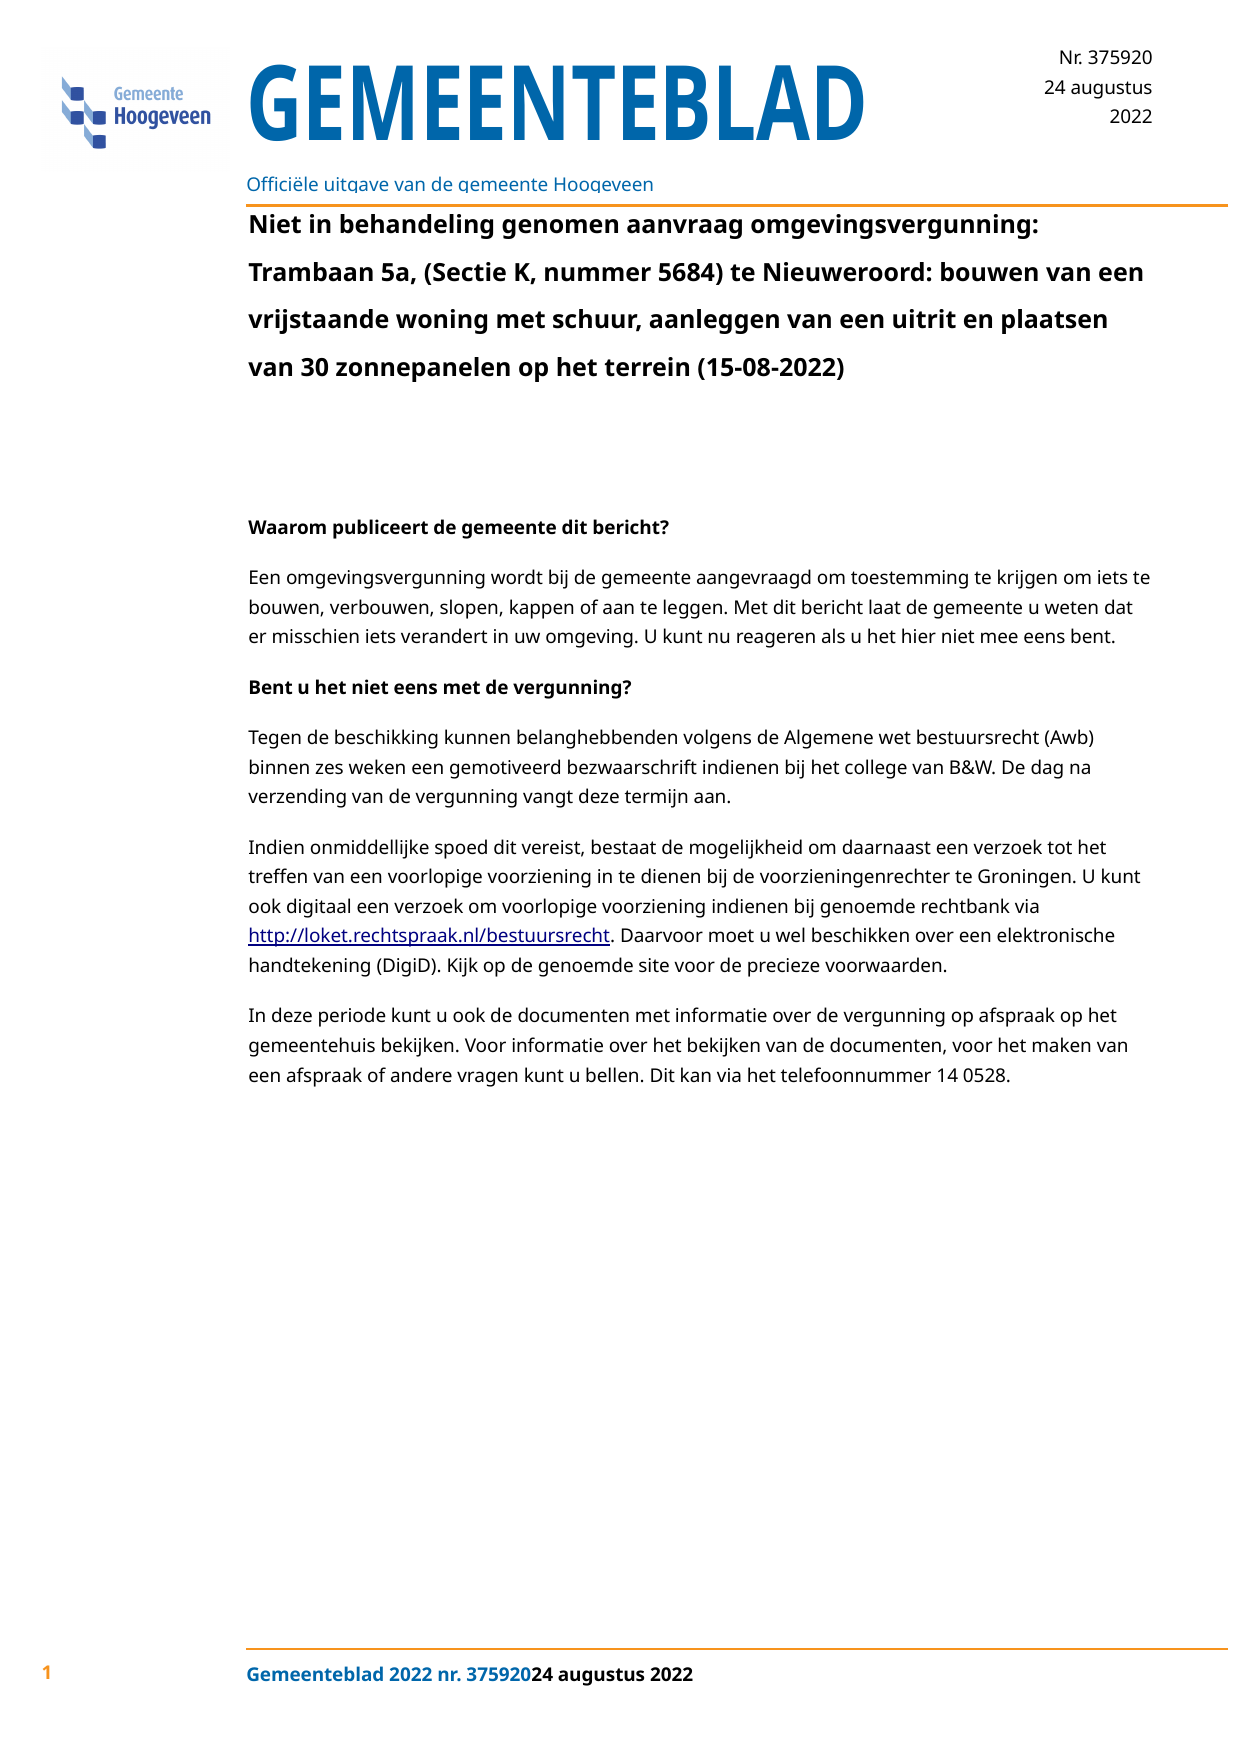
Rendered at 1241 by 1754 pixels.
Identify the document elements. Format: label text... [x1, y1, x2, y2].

text Een omgevingsvergunning wordt bij de gemeente aangevraagd om toestemming te krijgen om iets te bouwen, verbouwen, slopen, kappen of aan te leggen. Met dit bericht laat de gemeente u weten dat er misschien iets verandert in uw omgeving. U kunt nu reageren als u het hier niet mee eens bent. [248, 564, 1152, 649]
text In deze periode kunt u ook de documenten met informatie over de vergunning op afspraak op het gemeentehuis bekijken. Voor informatie over het bekijken van de documenten, voor het maken van een afspraak of andere vragen kunt u bellen. Dit kan via het telefoonnummer 14 0528. [248, 1003, 1152, 1088]
text Niet in behandeling genomen aanvraag omgevingsvergunning: Trambaan 5a, (Sectie K, nummer 5684) te Nieuweroord: bouwen van een vrijstaande woning met schuur, aanleggen van een uitrit en plaatsen van 30 zonnepanelen op het terrein (15-08-2022) [248, 207, 1152, 384]
text Indien onmiddellijke spoed dit vereist, bestaat de mogelijkheid om daarnaast een verzoek tot het treffen van een voorlopige voorziening in te dienen bij de voorzieningenrechter te Groningen. U kunt ook digitaal een verzoek om voorlopige voorziening indienen bij genoemde rechtbank via http://loket.rechtspraak.nl/bestuursrecht. Daarvoor moet u wel beschikken over een elektronische handtekening (DigiD). Kijk op de genoemde site voor de precieze voorwaarden. [248, 834, 1152, 978]
picture [41, 47, 231, 172]
text Waarom publiceert de gemeente dit bericht? [248, 514, 1152, 540]
text Tegen de beschikking kunnen belanghebbenden volgens de Algemene wet bestuursrecht (Awb) binnen zes weken een gemotiveerd bezwaarschrift indienen bij het college van B&W. De dag na verzending van de vergunning vangt deze termijn aan. [248, 724, 1152, 809]
text Bent u het niet eens met de vergunning? [248, 674, 1152, 700]
